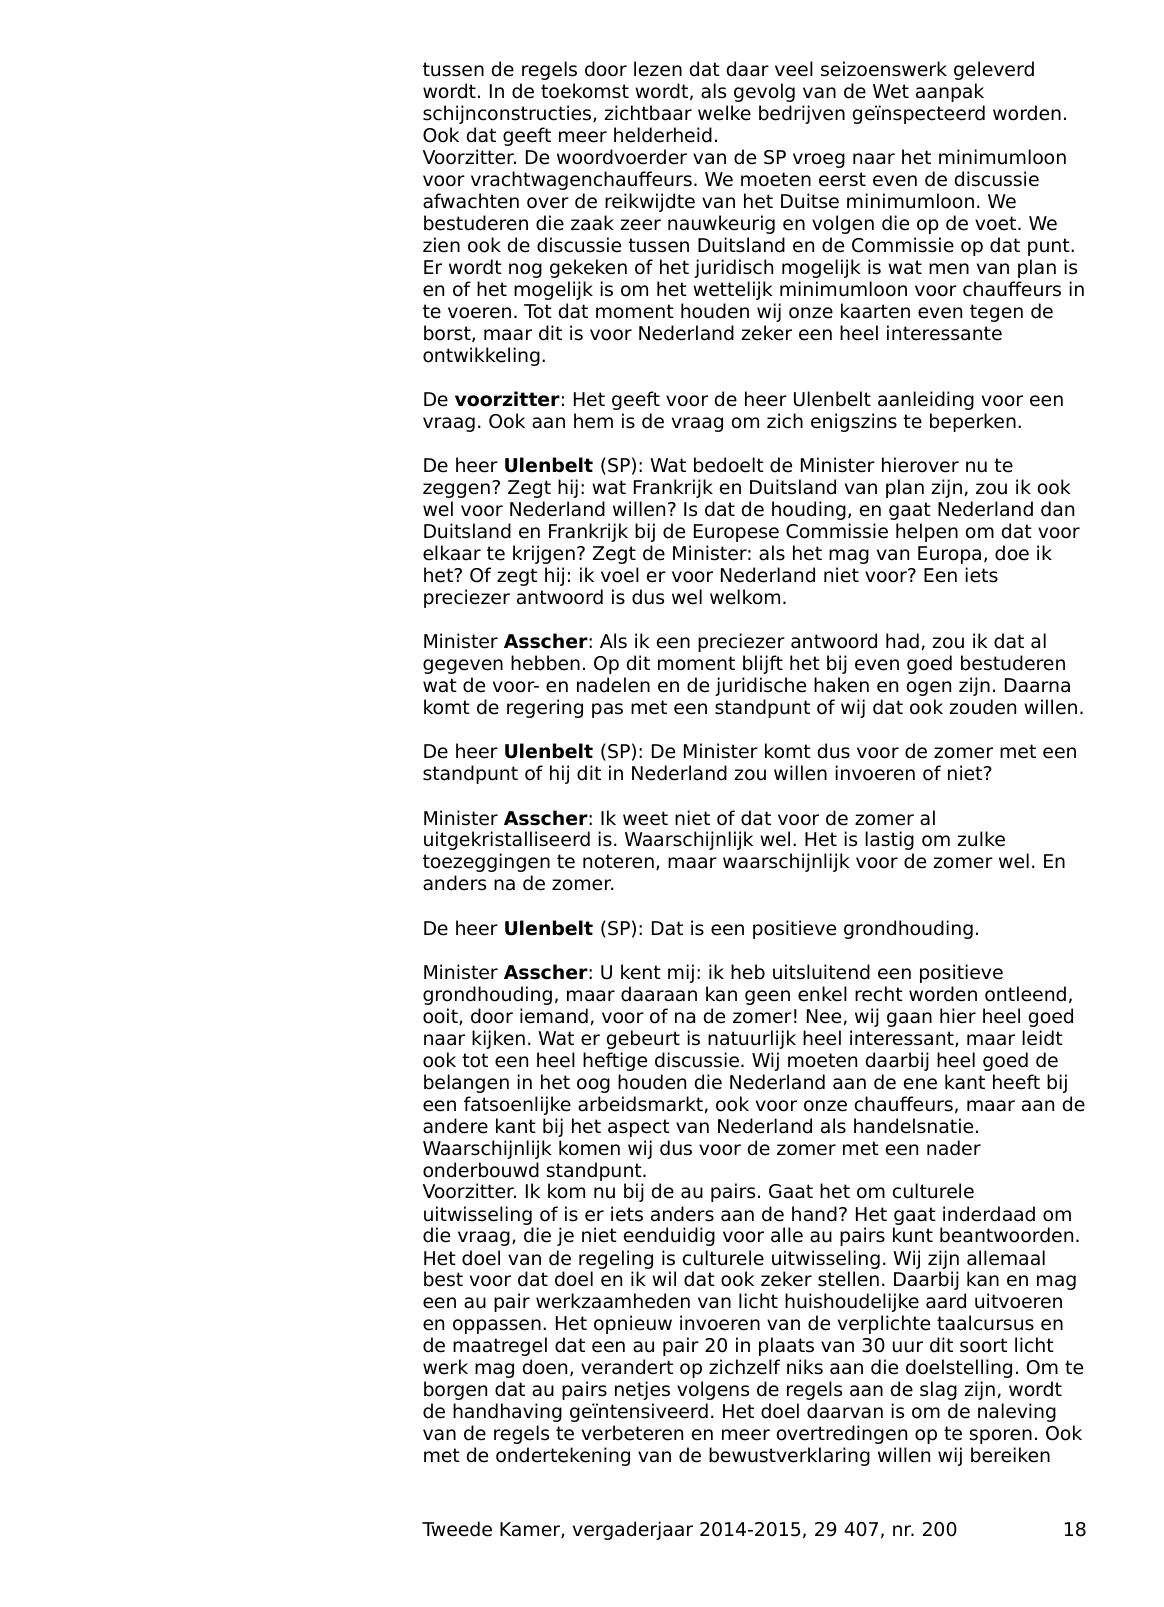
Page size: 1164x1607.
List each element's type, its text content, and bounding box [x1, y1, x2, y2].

text De heer Ulenbelt (SP): Wat bedoelt de Minister hierover nu te zeggen? Zegt hij: wat Frankrijk en Duitsland van plan zijn, zou ik ook wel voor Nederland willen? Is dat de houding, en gaat Nederland dan Duitsland en Frankrijk bij de Europese Commissie helpen om dat voor elkaar te krijgen? Zegt de Minister: als het mag van Europa, doe ik het? Of zegt hij: ik voel er voor Nederland niet voor? Een iets preciezer antwoord is dus wel welkom. [422, 455, 1087, 609]
text Minister Asscher: Ik weet niet of dat voor de zomer al uitgekristalliseerd is. Waarschijnlijk wel. Het is lastig om zulke toezeggingen te noteren, maar waarschijnlijk voor de zomer wel. En anders na de zomer. [422, 807, 1087, 895]
text Minister Asscher: U kent mij: ik heb uitsluitend een positieve grondhouding, maar daaraan kan geen enkel recht worden ontleend, ooit, door iemand, voor of na de zomer! Nee, wij gaan hier heel goed naar kijken. Wat er gebeurt is natuurlijk heel interessant, maar leidt ook tot een heel heftige discussie. Wij moeten daarbij heel goed de belangen in het oog houden die Nederland aan de ene kant heeft bij een fatsoenlijke arbeidsmarkt, ook voor onze chauffeurs, maar aan de andere kant bij het aspect van Nederland als handelsnatie. Waarschijnlijk komen wij dus voor de zomer met een nader onderbouwd standpunt. [422, 962, 1087, 1181]
text Voorzitter. Ik kom nu bij de au pairs. Gaat het om culturele uitwisseling of is er iets anders aan de hand? Het gaat inderdaad om die vraag, die je niet eenduidig voor alle au pairs kunt beantwoorden. Het doel van de regeling is culturele uitwisseling. Wij zijn allemaal best voor dat doel en ik wil dat ook zeker stellen. Daarbij kan en mag een au pair werkzaamheden van licht huishoudelijke aard uitvoeren en oppassen. Het opnieuw invoeren van de verplichte taalcursus en de maatregel dat een au pair 20 in plaats van 30 uur dit soort licht werk mag doen, verandert op zichzelf niks aan die doelstelling. Om te borgen dat au pairs netjes volgens de regels aan de slag zijn, wordt de handhaving geïntensiveerd. Het doel daarvan is om de naleving van de regels te verbeteren en meer overtredingen op te sporen. Ook met de ondertekening van de bewustverklaring willen wij bereiken [422, 1181, 1087, 1467]
text tussen de regels door lezen dat daar veel seizoenswerk geleverd wordt. In de toekomst wordt, als gevolg van de Wet aanpak schijnconstructies, zichtbaar welke bedrijven geïnspecteerd worden. Ook dat geeft meer helderheid. [422, 59, 1087, 147]
text Voorzitter. De woordvoerder van de SP vroeg naar het minimumloon voor vrachtwagenchauffeurs. We moeten eerst even de discussie afwachten over de reikwijdte van het Duitse minimumloon. We bestuderen die zaak zeer nauwkeurig en volgen die op de voet. We zien ook de discussie tussen Duitsland en de Commissie op dat punt. Er wordt nog gekeken of het juridisch mogelijk is wat men van plan is en of het mogelijk is om het wettelijk minimumloon voor chauffeurs in te voeren. Tot dat moment houden wij onze kaarten even tegen de borst, maar dit is voor Nederland zeker een heel interessante ontwikkeling. [422, 147, 1087, 367]
text De heer Ulenbelt (SP): Dat is een positieve grondhouding. [422, 917, 1087, 939]
text Minister Asscher: Als ik een preciezer antwoord had, zou ik dat al gegeven hebben. Op dit moment blijft het bij even goed bestuderen wat de voor- en nadelen en de juridische haken en ogen zijn. Daarna komt de regering pas met een standpunt of wij dat ook zouden willen. [422, 631, 1087, 719]
text De voorzitter: Het geeft voor de heer Ulenbelt aanleiding voor een vraag. Ook aan hem is de vraag om zich enigszins te beperken. [422, 389, 1087, 433]
text De heer Ulenbelt (SP): De Minister komt dus voor de zomer met een standpunt of hij dit in Nederland zou willen invoeren of niet? [422, 741, 1087, 785]
